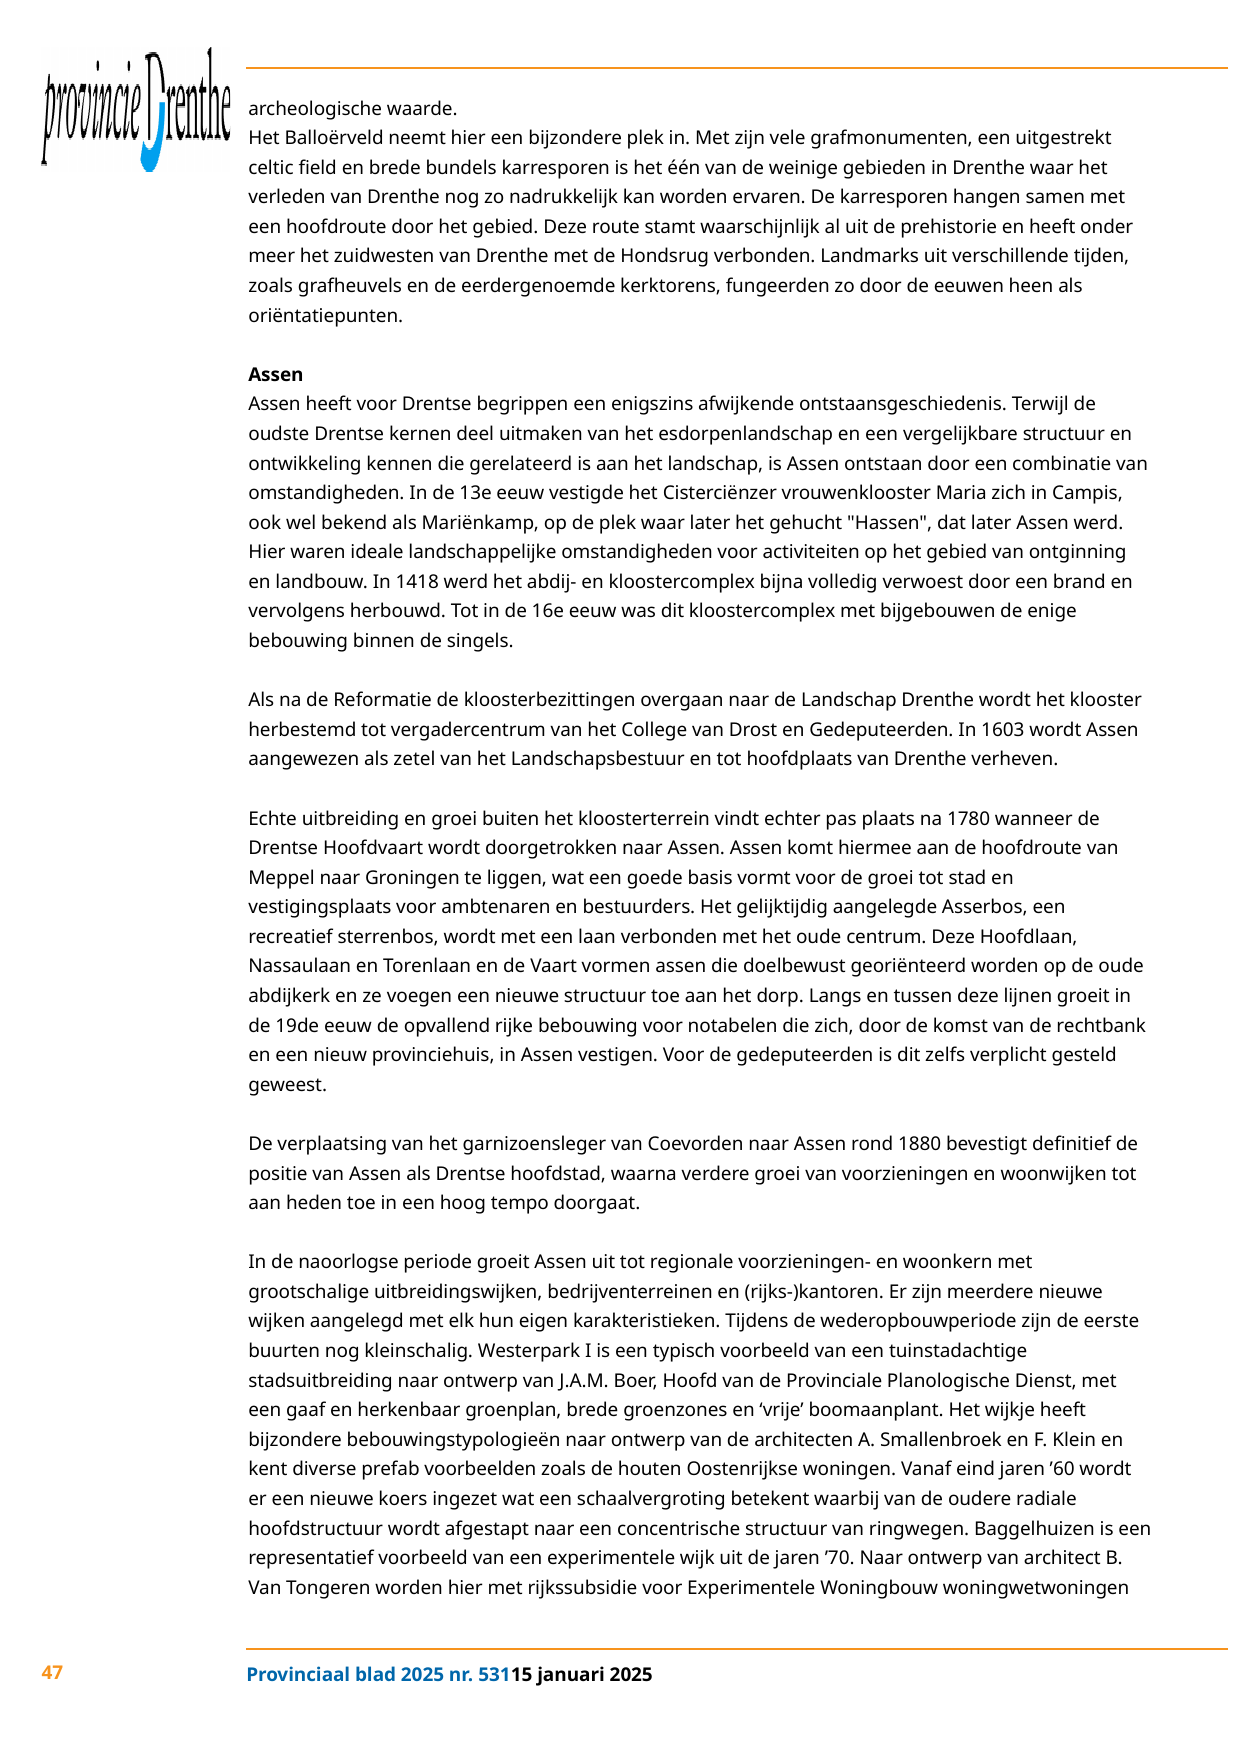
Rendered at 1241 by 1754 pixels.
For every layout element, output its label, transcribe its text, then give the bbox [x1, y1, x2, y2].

text Assen heeft voor Drentse begrippen een enigszins afwijkende ontstaansgeschiedenis. Terwijl de oudste Drentse kernen deel uitmaken van het esdorpenlandschap en een vergelijkbare structuur en ontwikkeling kennen die gerelateerd is aan het landschap, is Assen ontstaan door een combinatie van omstandigheden. In de 13e eeuw vestigde het Cisterciënzer vrouwenklooster Maria zich in Campis, ook wel bekend als Mariënkamp, op de plek waar later het gehucht "Hassen", dat later Assen werd. Hier waren ideale landschappelijke omstandigheden voor activiteiten op het gebied van ontginning en landbouw. In 1418 werd het abdij- en kloostercomplex bijna volledig verwoest door een brand en vervolgens herbouwd. Tot in de 16e eeuw was dit kloostercomplex met bijgebouwen de enige bebouwing binnen de singels. [248, 391, 1152, 653]
text Echte uitbreiding en groei buiten het kloosterterrein vindt echter pas plaats na 1780 wanneer de Drentse Hoofdvaart wordt doorgetrokken naar Assen. Assen komt hiermee aan de hoofdroute van Meppel naar Groningen te liggen, wat een goede basis vormt voor de groei tot stad en vestigingsplaats voor ambtenaren en bestuurders. Het gelijktijdig aangelegde Asserbos, een recreatief sterrenbos, wordt met een laan verbonden met het oude centrum. Deze Hoofdlaan, Nassaulaan en Torenlaan en de Vaart vormen assen die doelbewust georiënteerd worden op de oude abdijkerk en ze voegen een nieuwe structuur toe aan het dorp. Langs en tussen deze lijnen groeit in de 19de eeuw de opvallend rijke bebouwing voor notabelen die zich, door de komst van de rechtbank en een nieuw provinciehuis, in Assen vestigen. Voor de gedeputeerden is dit zelfs verplicht gesteld geweest. [248, 805, 1152, 1097]
text De verplaatsing van het garnizoensleger van Coevorden naar Assen rond 1880 bevestigt definitief de positie van Assen als Drentse hoofdstad, waarna verdere groei van voorzieningen en woonwijken tot aan heden toe in een hoog tempo doorgaat. [248, 1130, 1152, 1215]
text Assen [248, 361, 1152, 387]
picture [41, 47, 231, 172]
text In de naoorlogse periode groeit Assen uit tot regionale voorzieningen- en woonkern met grootschalige uitbreidingswijken, bedrijventerreinen en (rijks-)kantoren. Er zijn meerdere nieuwe wijken aangelegd met elk hun eigen karakteristieken. Tijdens de wederopbouwperiode zijn de eerste buurten nog kleinschalig. Westerpark I is een typisch voorbeeld van een tuinstadachtige stadsuitbreiding naar ontwerp van J.A.M. Boer, Hoofd van de Provinciale Planologische Dienst, met een gaaf en herkenbaar groenplan, brede groenzones en ‘vrije’ boomaanplant. Het wijkje heeft bijzondere bebouwingstypologieën naar ontwerp van de architecten A. Smallenbroek en F. Klein en kent diverse prefab voorbeelden zoals de houten Oostenrijkse woningen. Vanaf eind jaren ’60 wordt er een nieuwe koers ingezet wat een schaalvergroting betekent waarbij van de oudere radiale hoofdstructuur wordt afgestapt naar een concentrische structuur van ringwegen. Baggelhuizen is een representatief voorbeeld van een experimentele wijk uit de jaren ’70. Naar ontwerp van architect B. Van Tongeren worden hier met rijkssubsidie voor Experimentele Woningbouw woningwetwoningen [248, 1248, 1152, 1600]
text Het Balloërveld neemt hier een bijzondere plek in. Met zijn vele grafmonumenten, een uitgestrekt celtic field en brede bundels karresporen is het één van de weinige gebieden in Drenthe waar het verleden van Drenthe nog zo nadrukkelijk kan worden ervaren. De karresporen hangen samen met een hoofdroute door het gebied. Deze route stamt waarschijnlijk al uit de prehistorie en heeft onder meer het zuidwesten van Drenthe met de Hondsrug verbonden. Landmarks uit verschillende tijden, zoals grafheuvels en de eerdergenoemde kerktorens, fungeerden zo door de eeuwen heen als oriëntatiepunten. [248, 124, 1152, 328]
text archeologische waarde. [248, 95, 1152, 121]
text Als na de Reformatie de kloosterbezittingen overgaan naar de Landschap Drenthe wordt het klooster herbestemd tot vergadercentrum van het College van Drost en Gedeputeerden. In 1603 wordt Assen aangewezen als zetel van het Landschapsbestuur en tot hoofdplaats van Drenthe verheven. [248, 686, 1152, 771]
